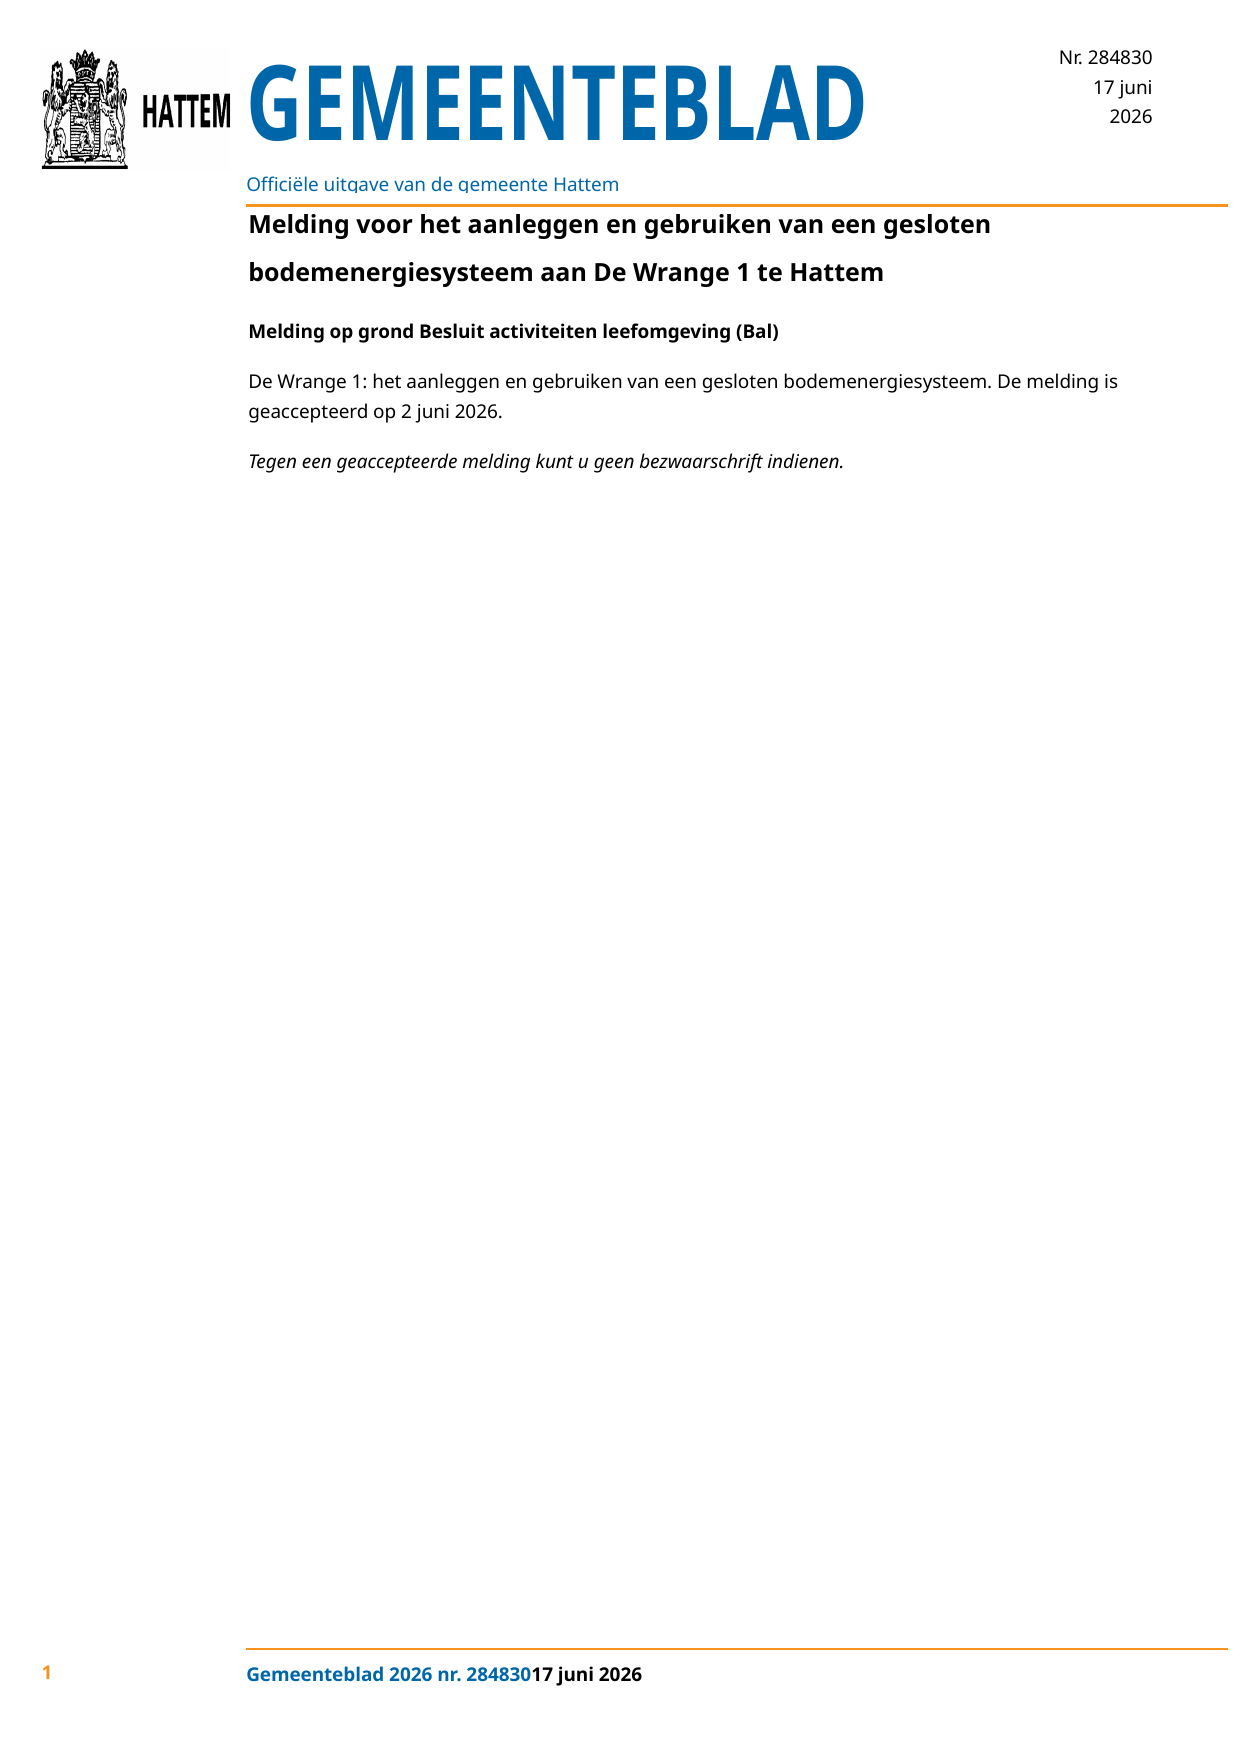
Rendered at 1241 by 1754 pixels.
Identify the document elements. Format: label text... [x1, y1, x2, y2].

text De Wrange 1: het aanleggen en gebruiken van een gesloten bodemenergiesysteem. De melding is geaccepteerd op 2 juni 2026. [248, 368, 1152, 424]
text Tegen een geaccepteerde melding kunt u geen bezwaarschrift indienen. [248, 448, 1152, 474]
picture [41, 47, 231, 172]
text Melding voor het aanleggen en gebruiken van een gesloten bodemenergiesysteem aan De Wrange 1 te Hattem [248, 207, 1152, 288]
text Melding op grond Besluit activiteiten leefomgeving (Bal) [248, 318, 1152, 344]
